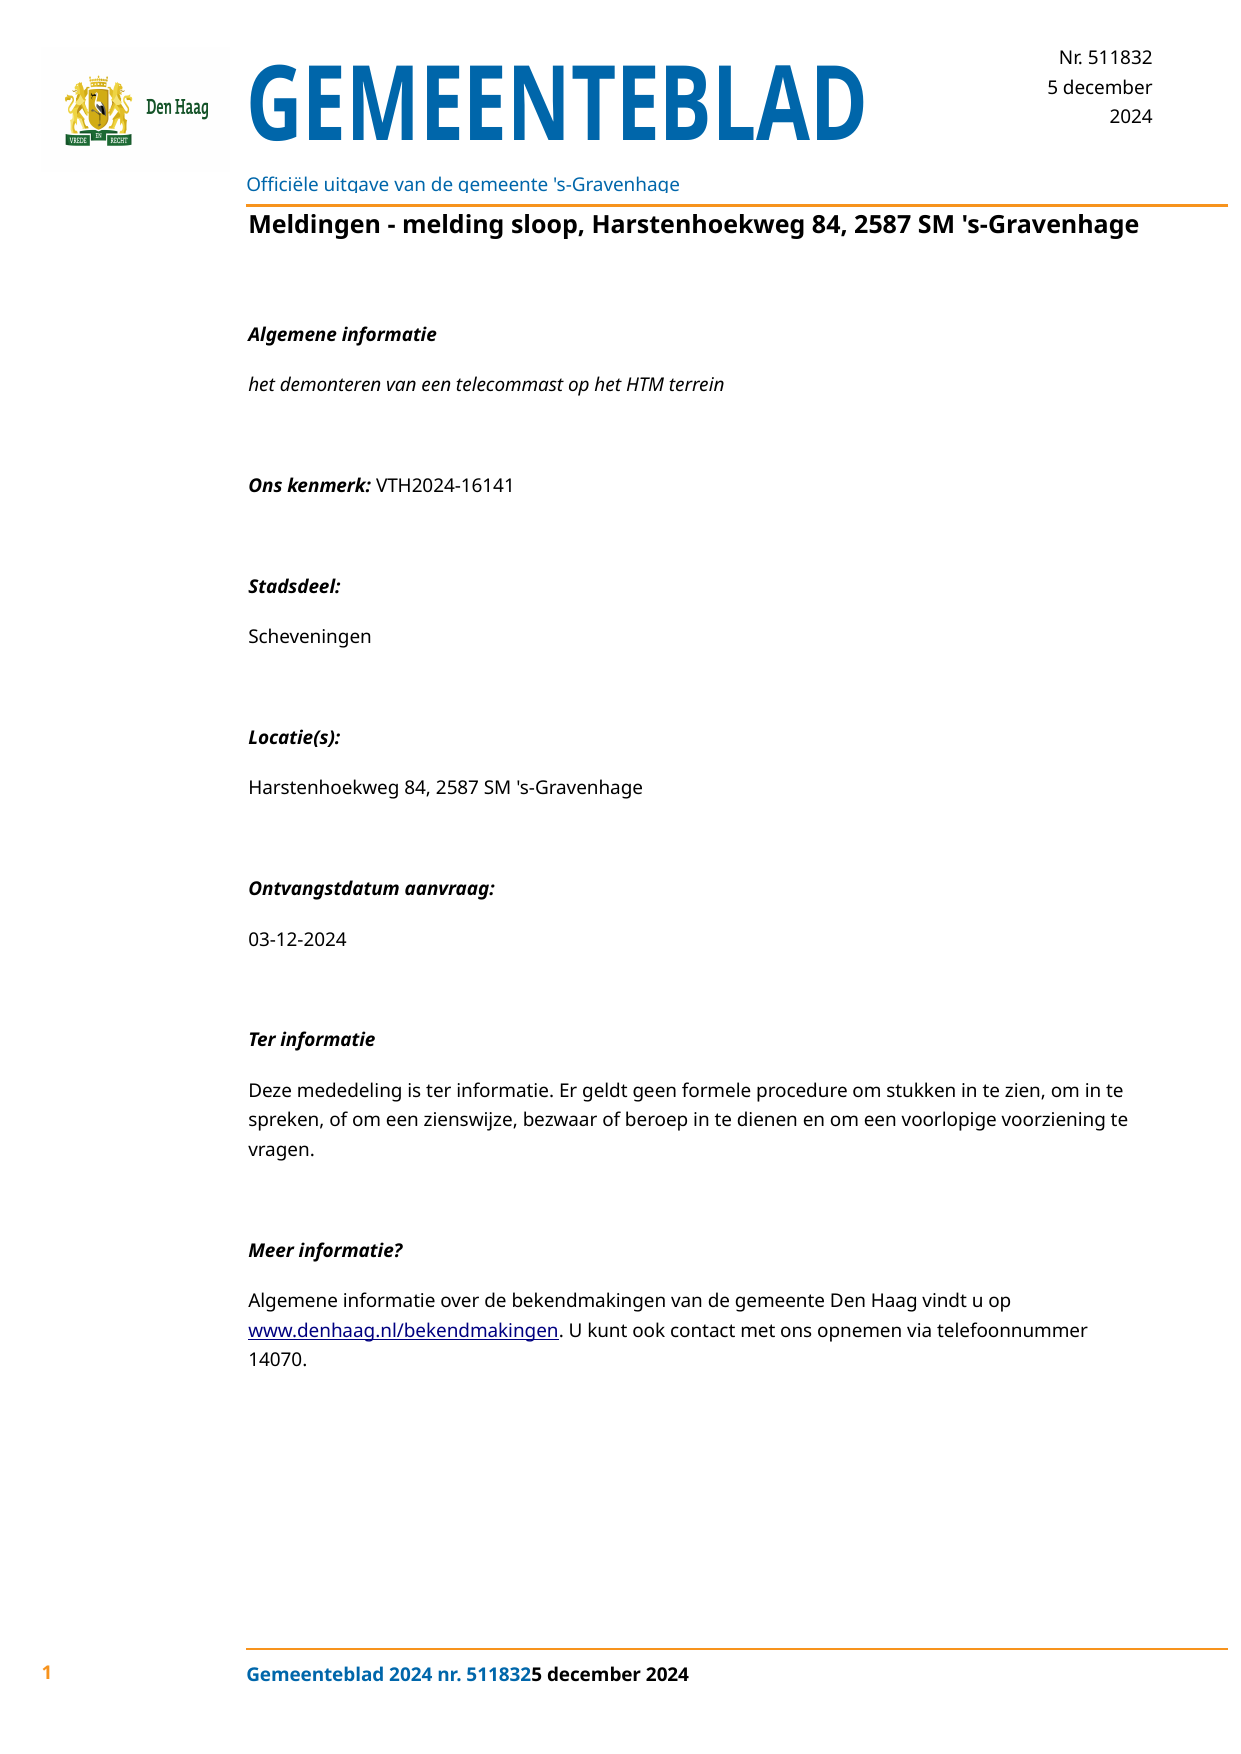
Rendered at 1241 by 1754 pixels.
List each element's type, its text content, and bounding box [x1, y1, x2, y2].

text Harstenhoekweg 84, 2587 SM 's-Gravenhage [248, 774, 1152, 800]
text het demonteren van een telecommast op het HTM terrein [248, 371, 1152, 397]
text Meldingen - melding sloop, Harstenhoekweg 84, 2587 SM 's-Gravenhage [248, 207, 1152, 241]
text 03-12-2024 [248, 926, 1152, 951]
text Meer informatie? [248, 1237, 1152, 1263]
text Algemene informatie [248, 321, 1152, 346]
text Ter informatie [248, 1027, 1152, 1052]
text Ons kenmerk: VTH2024-16141 [248, 472, 1152, 498]
text Locatie(s): [248, 724, 1152, 750]
text Ontvangstdatum aanvraag: [248, 875, 1152, 901]
text Algemene informatie over de bekendmakingen van de gemeente Den Haag vindt u op www.denhaag.nl/bekendmakingen. U kunt ook contact met ons opnemen via telefoonnummer 14070. [248, 1287, 1152, 1372]
text Stadsdeel: [248, 573, 1152, 598]
text Scheveningen [248, 623, 1152, 649]
picture [41, 47, 231, 172]
text Deze mededeling is ter informatie. Er geldt geen formele procedure om stukken in te zien, om in te spreken, of om een zienswijze, bezwaar of beroep in te dienen en om een voorlopige voorziening te vragen. [248, 1077, 1152, 1162]
